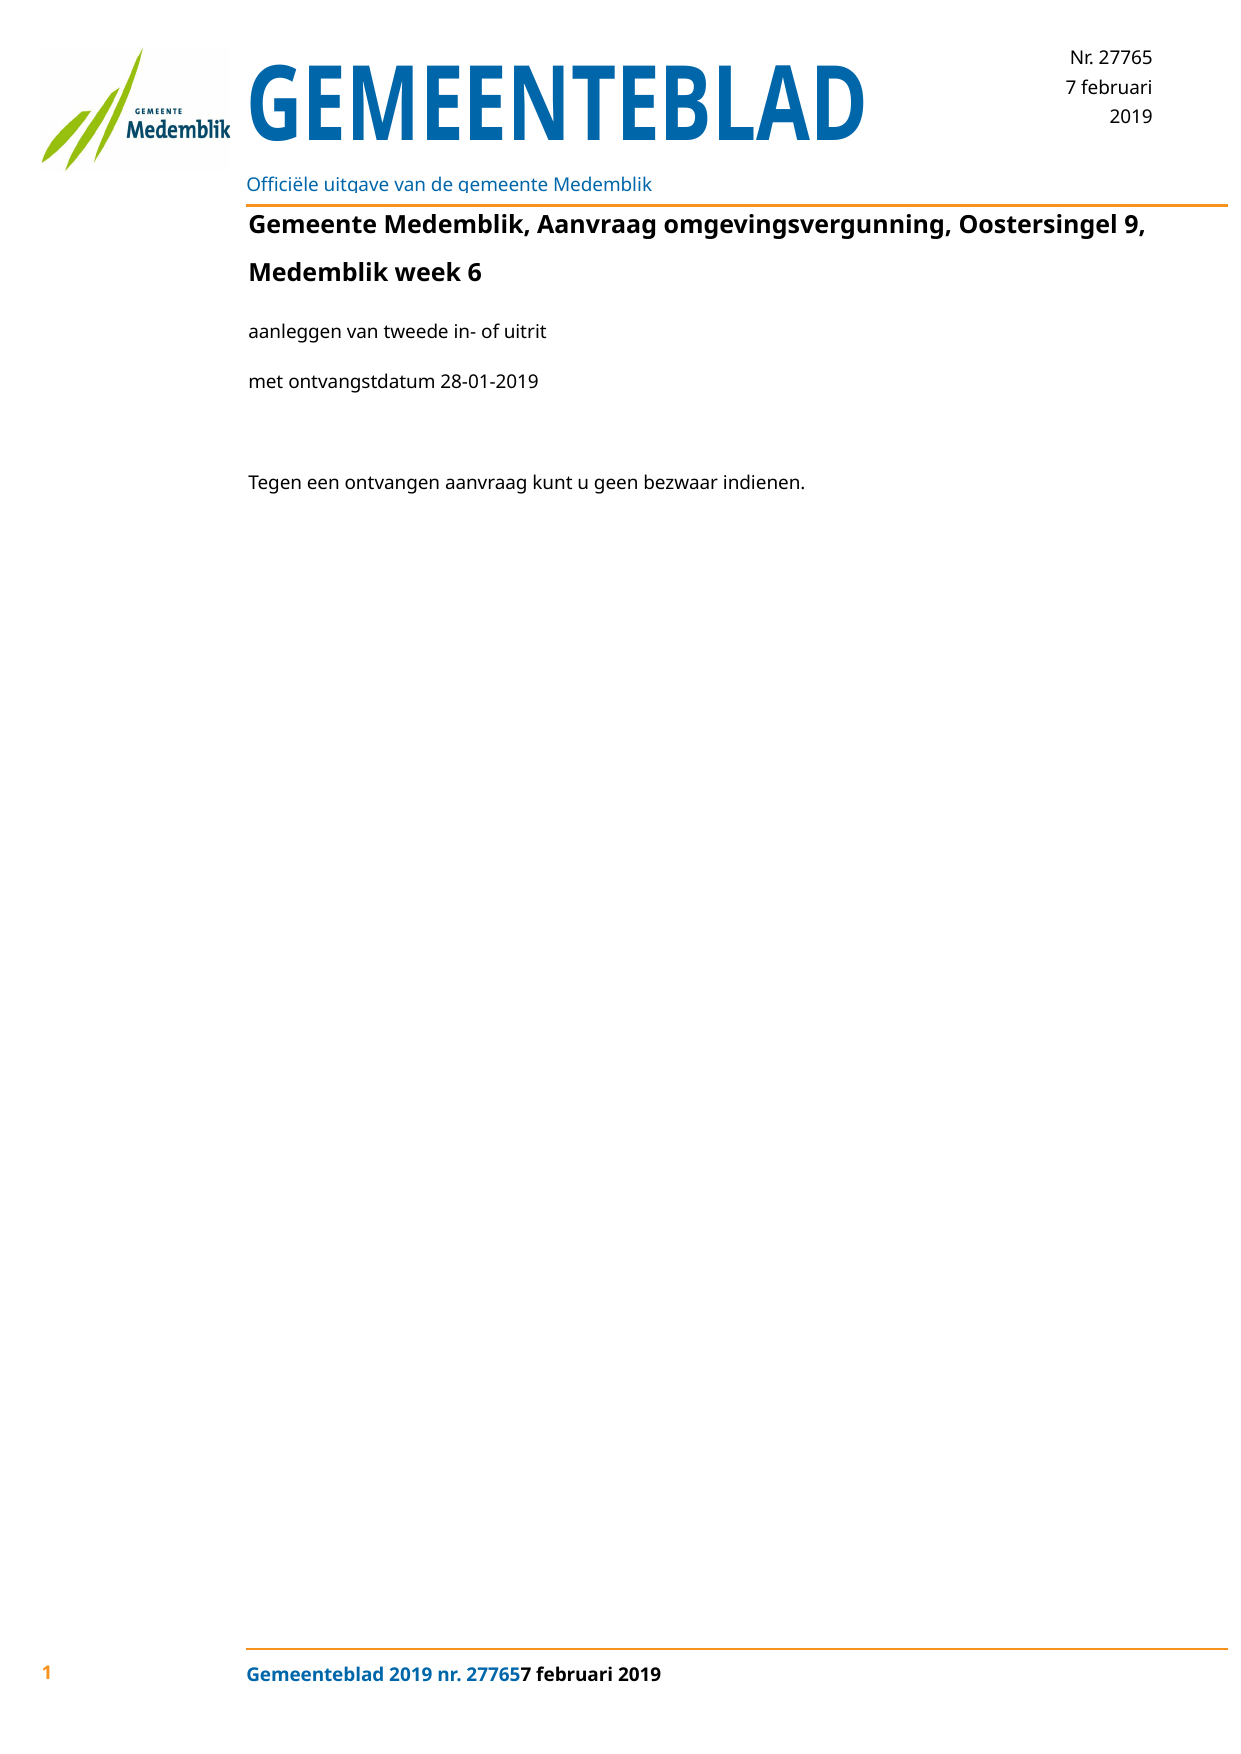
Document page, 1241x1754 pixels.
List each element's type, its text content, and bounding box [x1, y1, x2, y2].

picture [41, 47, 231, 172]
text met ontvangstdatum 28-01-2019 [248, 368, 1152, 394]
text aanleggen van tweede in- of uitrit [248, 318, 1152, 344]
text Tegen een ontvangen aanvraag kunt u geen bezwaar indienen. [248, 469, 1152, 495]
text Gemeente Medemblik, Aanvraag omgevingsvergunning, Oostersingel 9, Medemblik week 6 [248, 207, 1152, 288]
